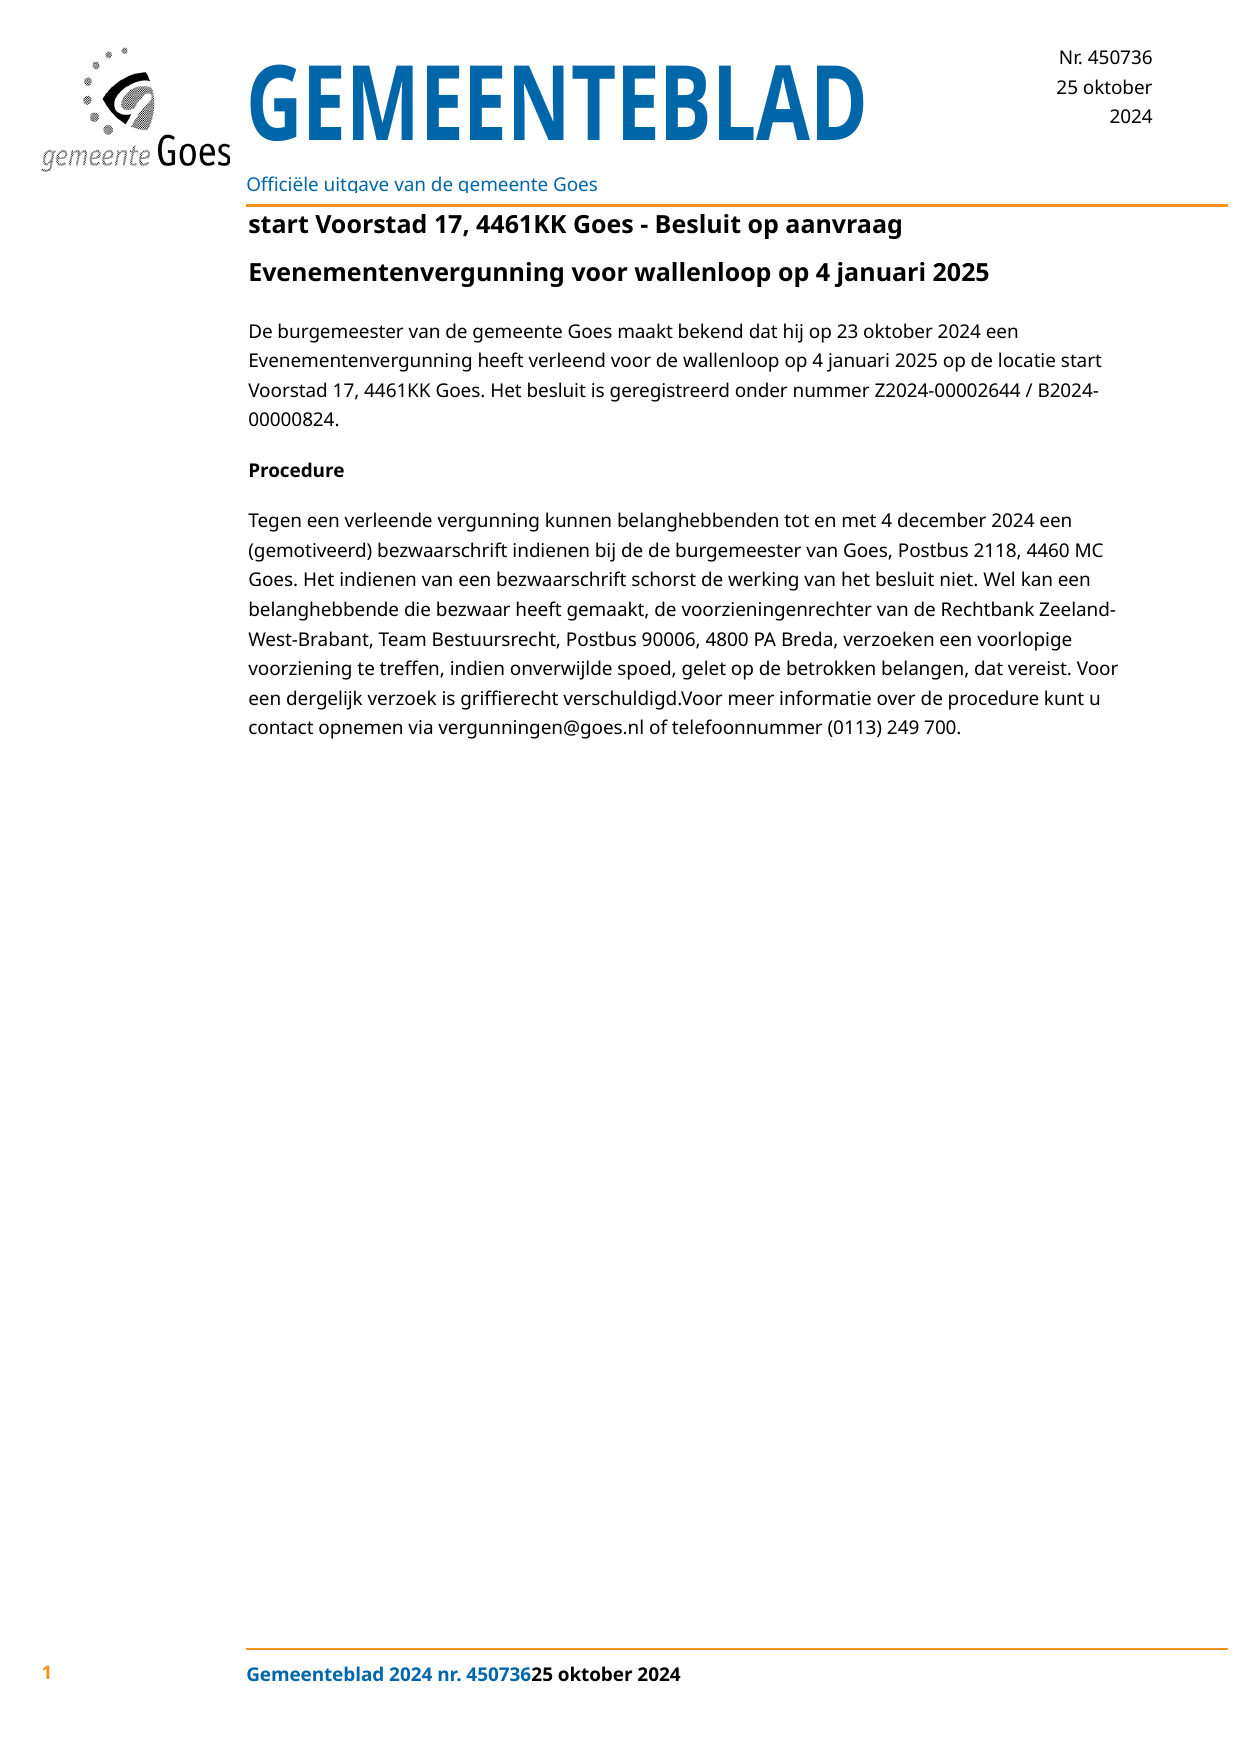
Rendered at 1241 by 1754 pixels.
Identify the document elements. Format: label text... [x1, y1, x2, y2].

picture [41, 47, 231, 172]
text Tegen een verleende vergunning kunnen belanghebbenden tot en met 4 december 2024 een (gemotiveerd) bezwaarschrift indienen bij de de burgemeester van Goes, Postbus 2118, 4460 MC Goes. Het indienen van een bezwaarschrift schorst de werking van het besluit niet. Wel kan een belanghebbende die bezwaar heeft gemaakt, de voorzieningenrechter van de Rechtbank Zeeland-West-Brabant, Team Bestuursrecht, Postbus 90006, 4800 PA Breda, verzoeken een voorlopige voorziening te treffen, indien onverwijlde spoed, gelet op de betrokken belangen, dat vereist. Voor een dergelijk verzoek is griffierecht verschuldigd.Voor meer informatie over de procedure kunt u contact opnemen via vergunningen@goes.nl of telefoonnummer (0113) 249 700. [248, 507, 1152, 740]
text De burgemeester van de gemeente Goes maakt bekend dat hij op 23 oktober 2024 een Evenementenvergunning heeft verleend voor de wallenloop op 4 januari 2025 op de locatie start Voorstad 17, 4461KK Goes. Het besluit is geregistreerd onder nummer Z2024-00002644 / B2024-00000824. [248, 318, 1152, 432]
text Procedure [248, 457, 1152, 483]
text start Voorstad 17, 4461KK Goes - Besluit op aanvraag Evenementenvergunning voor wallenloop op 4 januari 2025 [248, 207, 1152, 288]
